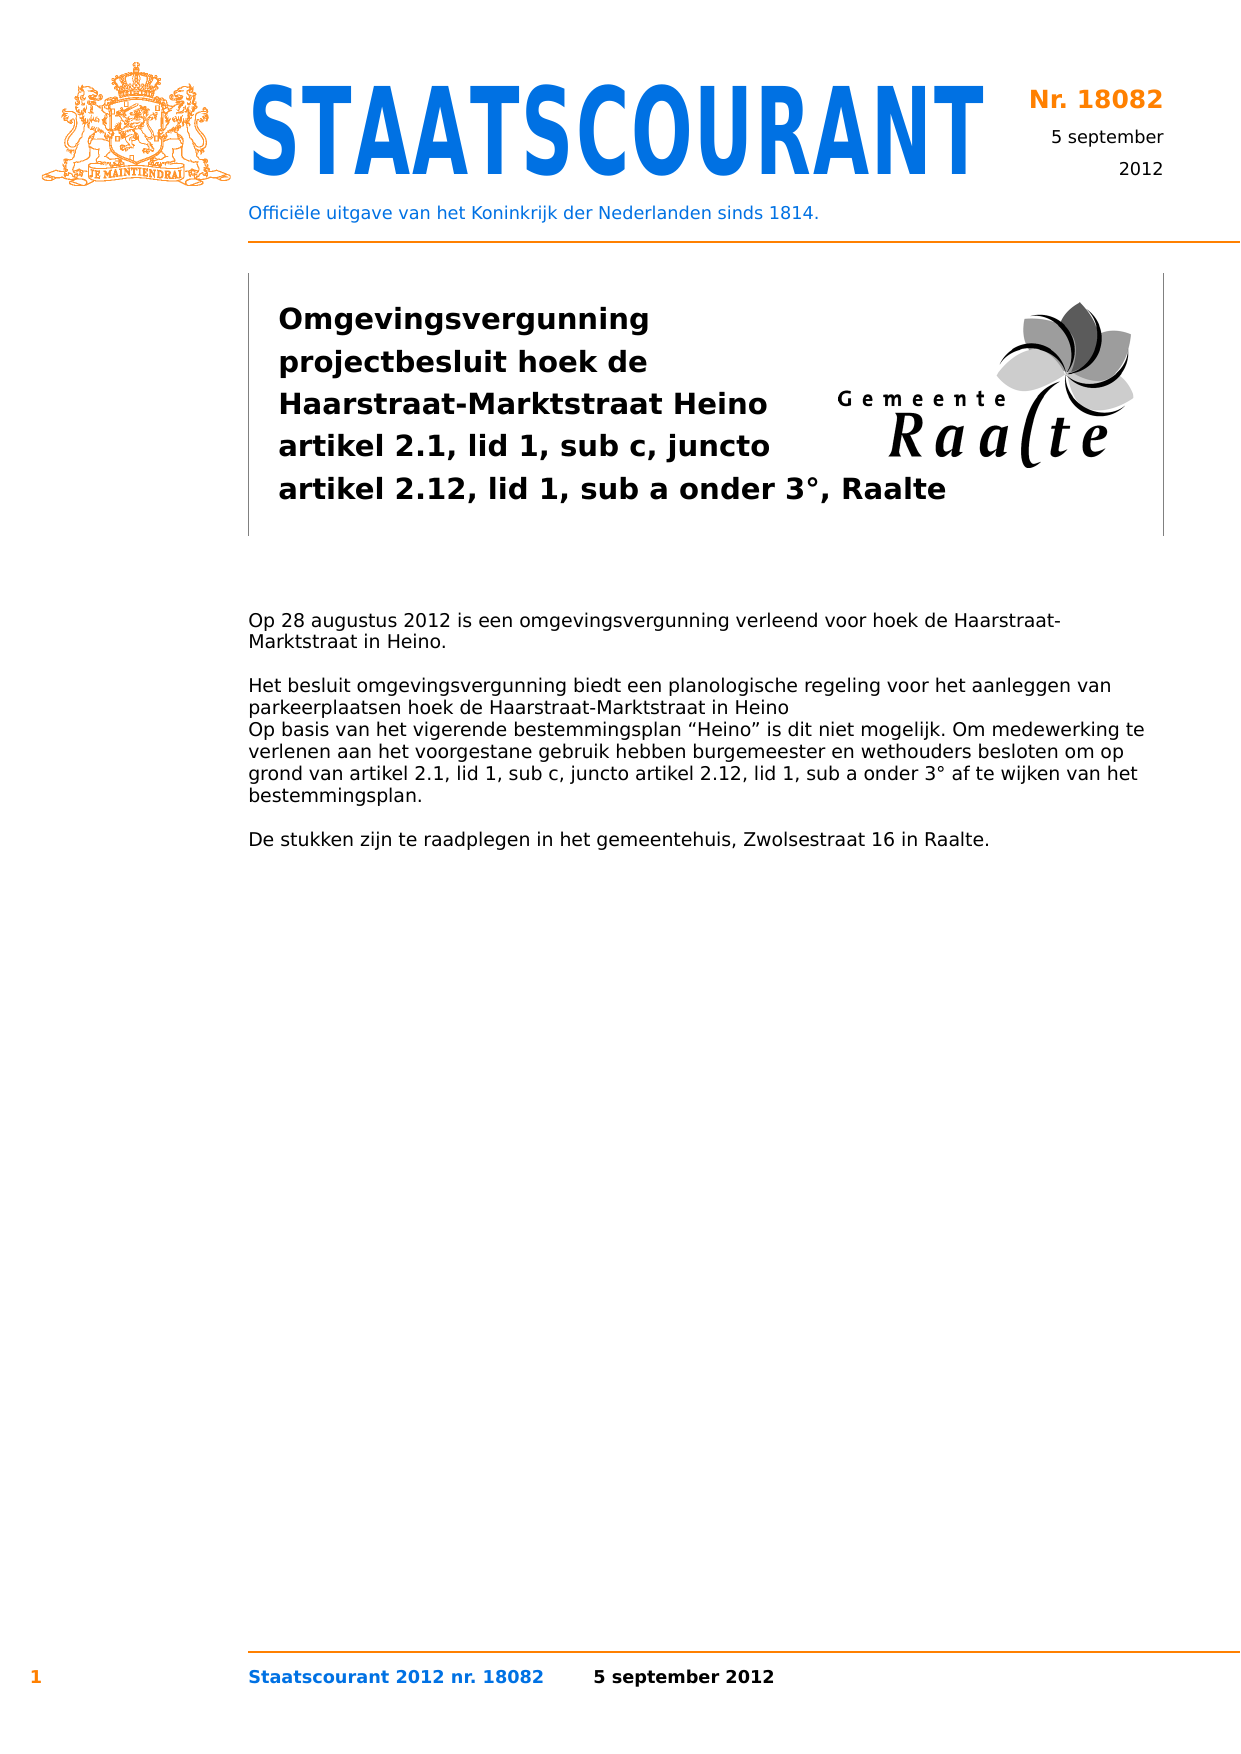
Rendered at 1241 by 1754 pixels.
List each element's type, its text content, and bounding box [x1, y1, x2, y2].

text Het besluit omgevingsvergunning biedt een planologische regeling voor het aanleggen van parkeerplaatsen hoek de Haarstraat-Marktstraat in Heino [248, 675, 1163, 719]
text Op basis van het vigerende bestemmingsplan “Heino” is dit niet mogelijk. Om medewerking te verlenen aan het voorgestane gebruik hebben burgemeester en wethouders besloten om op grond van artikel 2.1, lid 1, sub c, juncto artikel 2.12, lid 1, sub a onder 3° af te wijken van het bestemmingsplan. [248, 719, 1163, 807]
picture [41, 62, 231, 186]
table_cell 5 september [998, 121, 1240, 153]
text De stukken zijn te raadplegen in het gemeentehuis, Zwolsestraat 16 in Raalte. [248, 829, 1163, 851]
table_cell Officiële uitgave van het Koninkrijk der Nederlanden sinds 1814. [248, 203, 1240, 241]
table_cell 2012 [998, 153, 1240, 203]
subtitle Omgevingsvergunning projectbesluit hoek de Haarstraat-Marktstraat Heino artikel 2.1, lid 1, sub c, juncto artikel 2.12, lid 1, sub a onder 3°, Raalte [249, 273, 1163, 536]
table_header Nr. 18082 [998, 62, 1240, 121]
text Op 28 augustus 2012 is een omgevingsvergunning verleend voor hoek de Haarstraat-Marktstraat in Heino. [248, 609, 1163, 653]
table_header [25, 62, 248, 241]
table_header STAATSCOURANT [248, 62, 998, 203]
picture [838, 302, 1134, 468]
